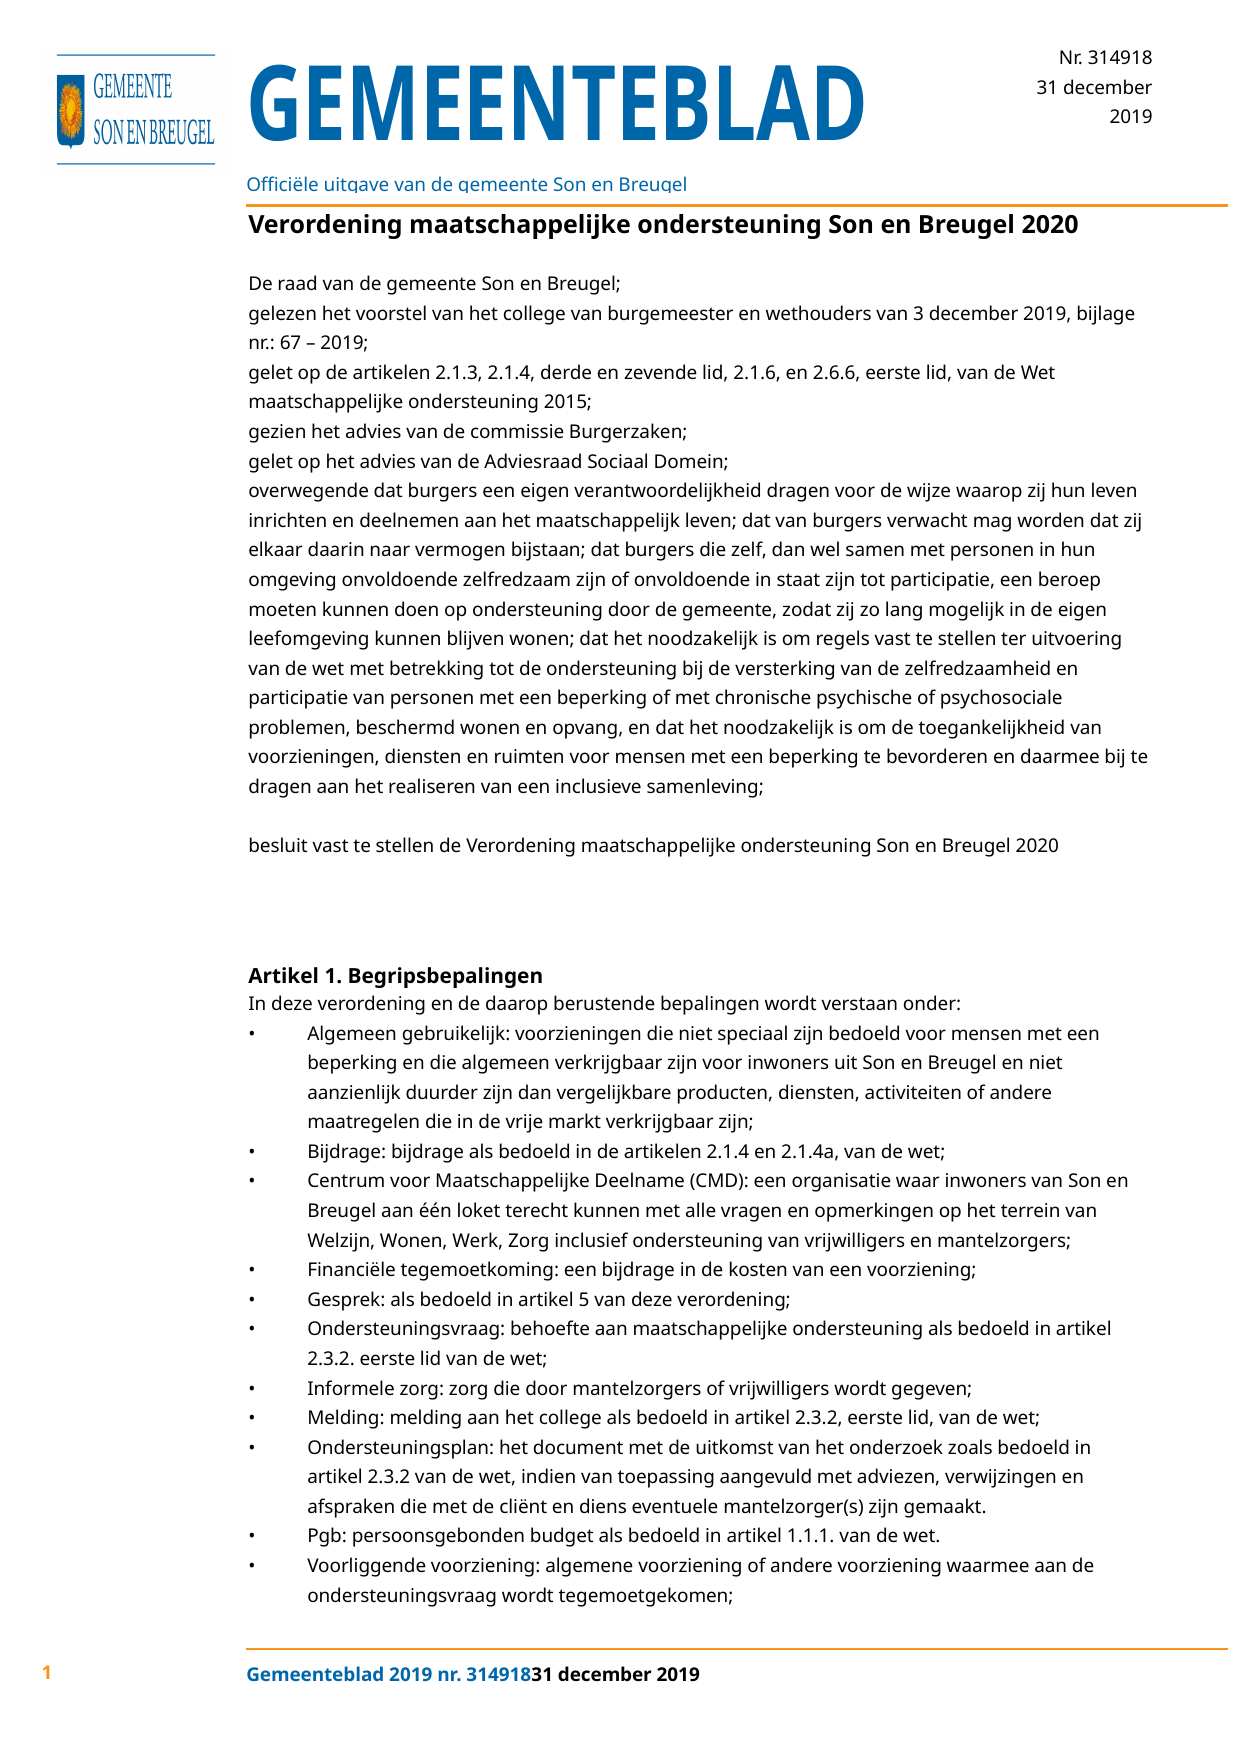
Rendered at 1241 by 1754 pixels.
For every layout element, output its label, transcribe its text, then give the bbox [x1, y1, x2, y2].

list Ondersteuningsvraag: behoefte aan maatschappelijke ondersteuning als bedoeld in artikel 2.3.2. eerste lid van de wet; [248, 1316, 1152, 1371]
text gelet op het advies van de Adviesraad Sociaal Domein; [248, 448, 1152, 473]
picture [41, 47, 231, 172]
text Verordening maatschappelijke ondersteuning Son en Breugel 2020 [248, 207, 1152, 241]
text gezien het advies van de commissie Burgerzaken; [248, 418, 1152, 444]
text In deze verordening en de daarop berustende bepalingen wordt verstaan onder: [248, 990, 1152, 1016]
list Pgb: persoonsgebonden budget als bedoeld in artikel 1.1.1. van de wet. [248, 1523, 1152, 1548]
list Financiële tegemoetkoming: een bijdrage in de kosten van een voorziening; [248, 1256, 1152, 1282]
list Bijdrage: bijdrage als bedoeld in de artikelen 2.1.4 en 2.1.4a, van de wet; [248, 1138, 1152, 1164]
list Centrum voor Maatschappelijke Deelname (CMD): een organisatie waar inwoners van Son en Breugel aan één loket terecht kunnen met alle vragen en opmerkingen op het terrein van Welzijn, Wonen, Werk, Zorg inclusief ondersteuning van vrijwilligers en mantelzorgers; [248, 1168, 1152, 1252]
list Algemeen gebruikelijk: voorzieningen die niet speciaal zijn bedoeld voor mensen met een beperking en die algemeen verkrijgbaar zijn voor inwoners uit Son en Breugel en niet aanzienlijk duurder zijn dan vergelijkbare producten, diensten, activiteiten of andere maatregelen die in de vrije markt verkrijgbaar zijn; [248, 1020, 1152, 1134]
text Artikel 1. Begripsbepalingen [248, 962, 1152, 990]
list Gesprek: als bedoeld in artikel 5 van deze verordening; [248, 1286, 1152, 1312]
list Ondersteuningsplan: het document met de uitkomst van het onderzoek zoals bedoeld in artikel 2.3.2 van de wet, indien van toepassing aangevuld met adviezen, verwijzingen en afspraken die met de cliënt en diens eventuele mantelzorger(s) zijn gemaakt. [248, 1434, 1152, 1519]
list Melding: melding aan het college als bedoeld in artikel 2.3.2, eerste lid, van de wet; [248, 1404, 1152, 1430]
text De raad van de gemeente Son en Breugel; [248, 270, 1152, 296]
list Voorliggende voorziening: algemene voorziening of andere voorziening waarmee aan de ondersteuningsvraag wordt tegemoetgekomen; [248, 1552, 1152, 1607]
text gelezen het voorstel van het college van burgemeester en wethouders van 3 december 2019, bijlage nr.: 67 – 2019; [248, 300, 1152, 355]
text besluit vast te stellen de Verordening maatschappelijke ondersteuning Son en Breugel 2020 [248, 832, 1152, 858]
text gelet op de artikelen 2.1.3, 2.1.4, derde en zevende lid, 2.1.6, en 2.6.6, eerste lid, van de Wet maatschappelijke ondersteuning 2015; [248, 359, 1152, 414]
text overwegende dat burgers een eigen verantwoordelijkheid dragen voor de wijze waarop zij hun leven inrichten en deelnemen aan het maatschappelijk leven; dat van burgers verwacht mag worden dat zij elkaar daarin naar vermogen bijstaan; dat burgers die zelf, dan wel samen met personen in hun omgeving onvoldoende zelfredzaam zijn of onvoldoende in staat zijn tot participatie, een beroep moeten kunnen doen op ondersteuning door de gemeente, zodat zij zo lang mogelijk in de eigen leefomgeving kunnen blijven wonen; dat het noodzakelijk is om regels vast te stellen ter uitvoering van de wet met betrekking tot de ondersteuning bij de versterking van de zelfredzaamheid en participatie van personen met een beperking of met chronische psychische of psychosociale problemen, beschermd wonen en opvang, en dat het noodzakelijk is om de toegankelijkheid van voorzieningen, diensten en ruimten voor mensen met een beperking te bevorderen en daarmee bij te dragen aan het realiseren van een inclusieve samenleving; [248, 477, 1152, 799]
list Informele zorg: zorg die door mantelzorgers of vrijwilligers wordt gegeven; [248, 1375, 1152, 1400]
